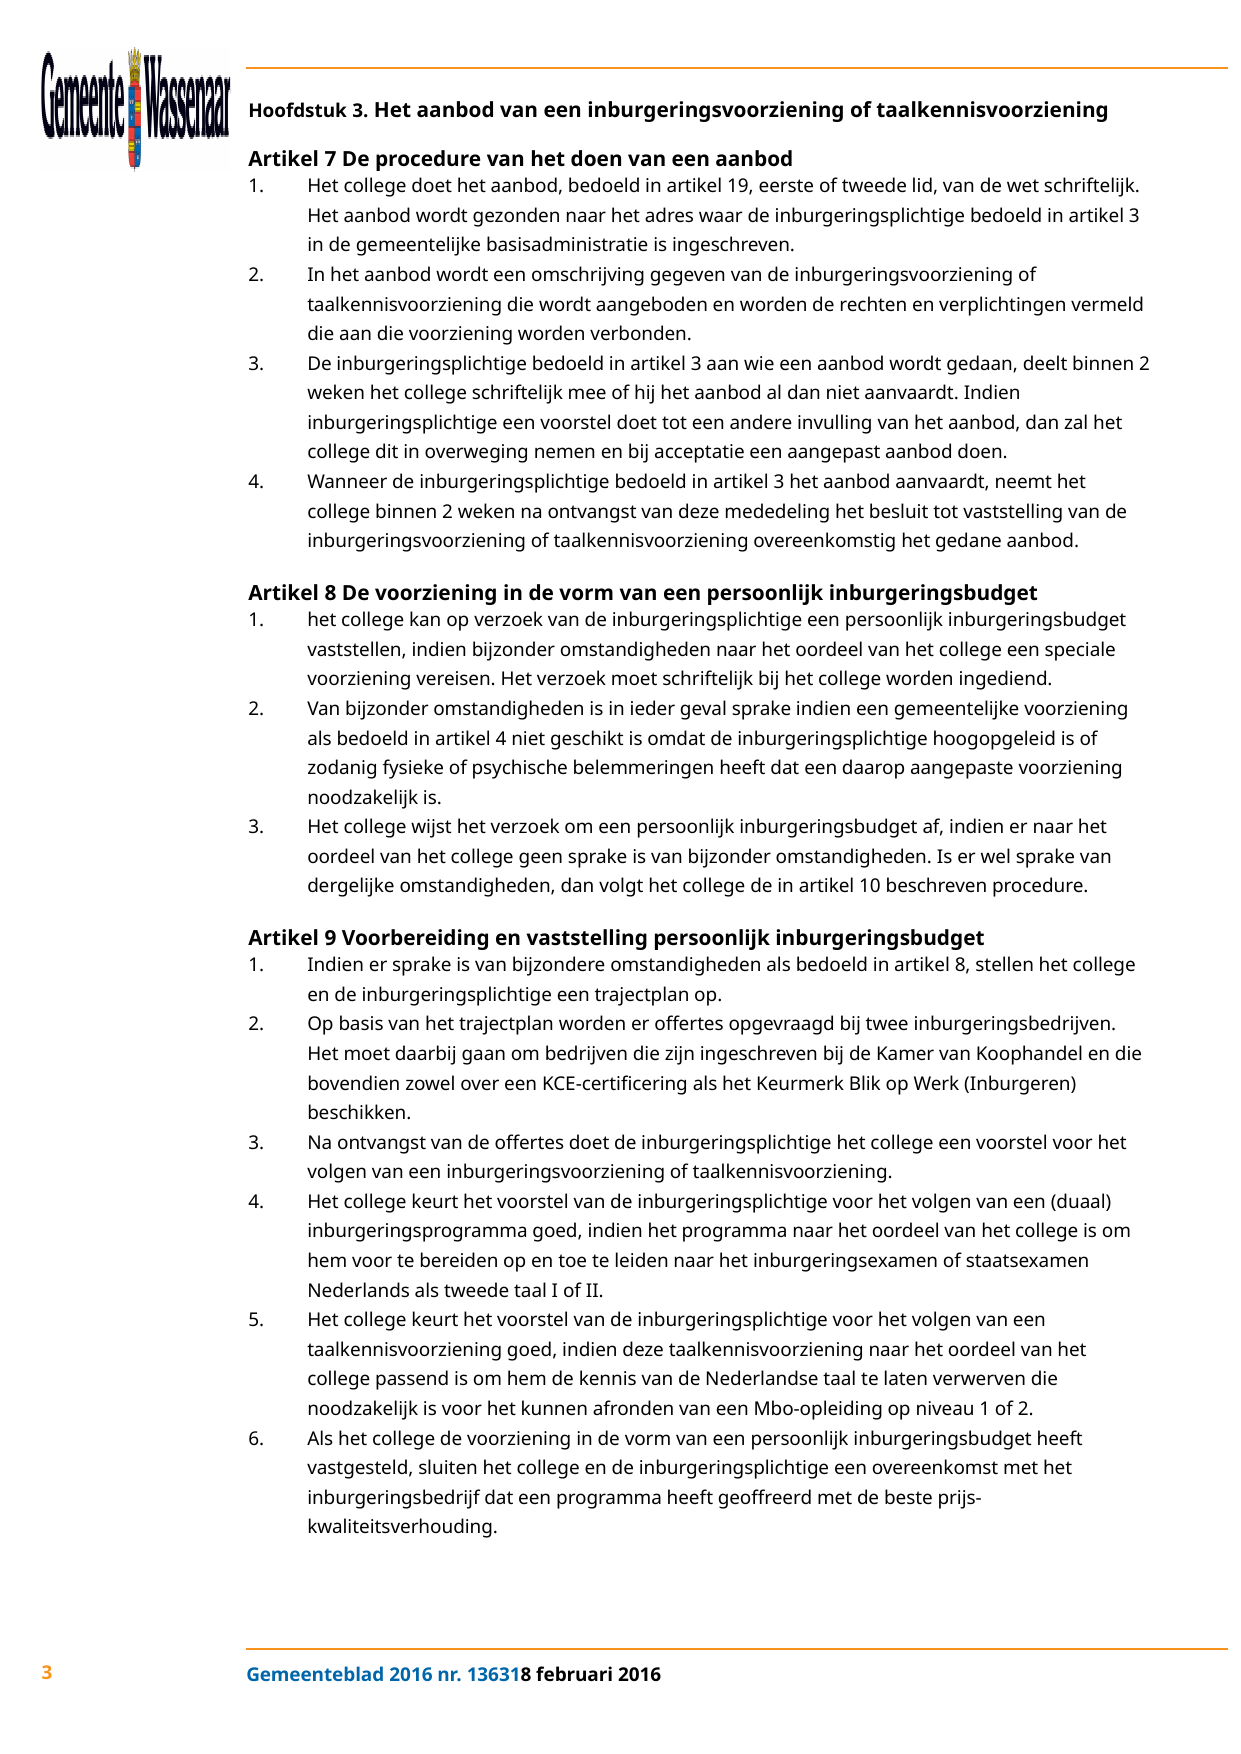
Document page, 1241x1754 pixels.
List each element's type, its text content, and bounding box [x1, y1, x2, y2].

list Het college wijst het verzoek om een persoonlijk inburgeringsbudget af, indien er naar het oordeel van het college geen sprake is van bijzonder omstandigheden. Is er wel sprake van dergelijke omstandigheden, dan volgt het college de in artikel 10 beschreven procedure. [248, 813, 1152, 898]
list Het college keurt het voorstel van de inburgeringsplichtige voor het volgen van een (duaal) inburgeringsprogramma goed, indien het programma naar het oordeel van het college is om hem voor te bereiden op en toe te leiden naar het inburgeringsexamen of staatsexamen Nederlands als tweede taal I of II. [248, 1188, 1152, 1303]
picture [41, 47, 231, 172]
list Op basis van het trajectplan worden er offertes opgevraagd bij twee inburgeringsbedrijven. Het moet daarbij gaan om bedrijven die zijn ingeschreven bij de Kamer van Koophandel en die bovendien zowel over een KCE-certificering als het Keurmerk Blik op Werk (Inburgeren) beschikken. [248, 1011, 1152, 1125]
text Artikel 9 Voorbereiding en vaststelling persoonlijk inburgeringsbudget [248, 923, 1152, 951]
text Artikel 8 De voorziening in de vorm van een persoonlijk inburgeringsbudget [248, 578, 1152, 606]
list Het college doet het aanbod, bedoeld in artikel 19, eerste of tweede lid, van de wet schriftelijk. Het aanbod wordt gezonden naar het adres waar de inburgeringsplichtige bedoeld in artikel 3 in de gemeentelijke basisadministratie is ingeschreven. [248, 172, 1152, 257]
list het college kan op verzoek van de inburgeringsplichtige een persoonlijk inburgeringsbudget vaststellen, indien bijzonder omstandigheden naar het oordeel van het college een speciale voorziening vereisen. Het verzoek moet schriftelijk bij het college worden ingediend. [248, 606, 1152, 691]
list Van bijzonder omstandigheden is in ieder geval sprake indien een gemeentelijke voorziening als bedoeld in artikel 4 niet geschikt is omdat de inburgeringsplichtige hoogopgeleid is of zodanig fysieke of psychische belemmeringen heeft dat een daarop aangepaste voorziening noodzakelijk is. [248, 695, 1152, 809]
list Als het college de voorziening in de vorm van een persoonlijk inburgeringsbudget heeft vastgesteld, sluiten het college en de inburgeringsplichtige een overeenkomst met het inburgeringsbedrijf dat een programma heeft geoffreerd met de beste prijs-kwaliteitsverhouding. [248, 1425, 1152, 1539]
list Na ontvangst van de offertes doet de inburgeringsplichtige het college een voorstel voor het volgen van een inburgeringsvoorziening of taalkennisvoorziening. [248, 1129, 1152, 1184]
list Indien er sprake is van bijzondere omstandigheden als bedoeld in artikel 8, stellen het college en de inburgeringsplichtige een trajectplan op. [248, 951, 1152, 1007]
list Het college keurt het voorstel van de inburgeringsplichtige voor het volgen van een taalkennisvoorziening goed, indien deze taalkennisvoorziening naar het oordeel van het college passend is om hem de kennis van de Nederlandse taal te laten verwerven die noodzakelijk is voor het kunnen afronden van een Mbo-opleiding op niveau 1 of 2. [248, 1306, 1152, 1421]
text Hoofdstuk 3. Het aanbod van een inburgeringsvoorziening of taalkennisvoorziening [248, 95, 1152, 123]
list Wanneer de inburgeringsplichtige bedoeld in artikel 3 het aanbod aanvaardt, neemt het college binnen 2 weken na ontvangst van deze mededeling het besluit tot vaststelling van de inburgeringsvoorziening of taalkennisvoorziening overeenkomstig het gedane aanbod. [248, 468, 1152, 553]
list In het aanbod wordt een omschrijving gegeven van de inburgeringsvoorziening of taalkennisvoorziening die wordt aangeboden en worden de rechten en verplichtingen vermeld die aan die voorziening worden verbonden. [248, 261, 1152, 346]
list De inburgeringsplichtige bedoeld in artikel 3 aan wie een aanbod wordt gedaan, deelt binnen 2 weken het college schriftelijk mee of hij het aanbod al dan niet aanvaardt. Indien inburgeringsplichtige een voorstel doet tot een andere invulling van het aanbod, dan zal het college dit in overweging nemen en bij acceptatie een aangepast aanbod doen. [248, 350, 1152, 464]
text Artikel 7 De procedure van het doen van een aanbod [248, 144, 1152, 172]
